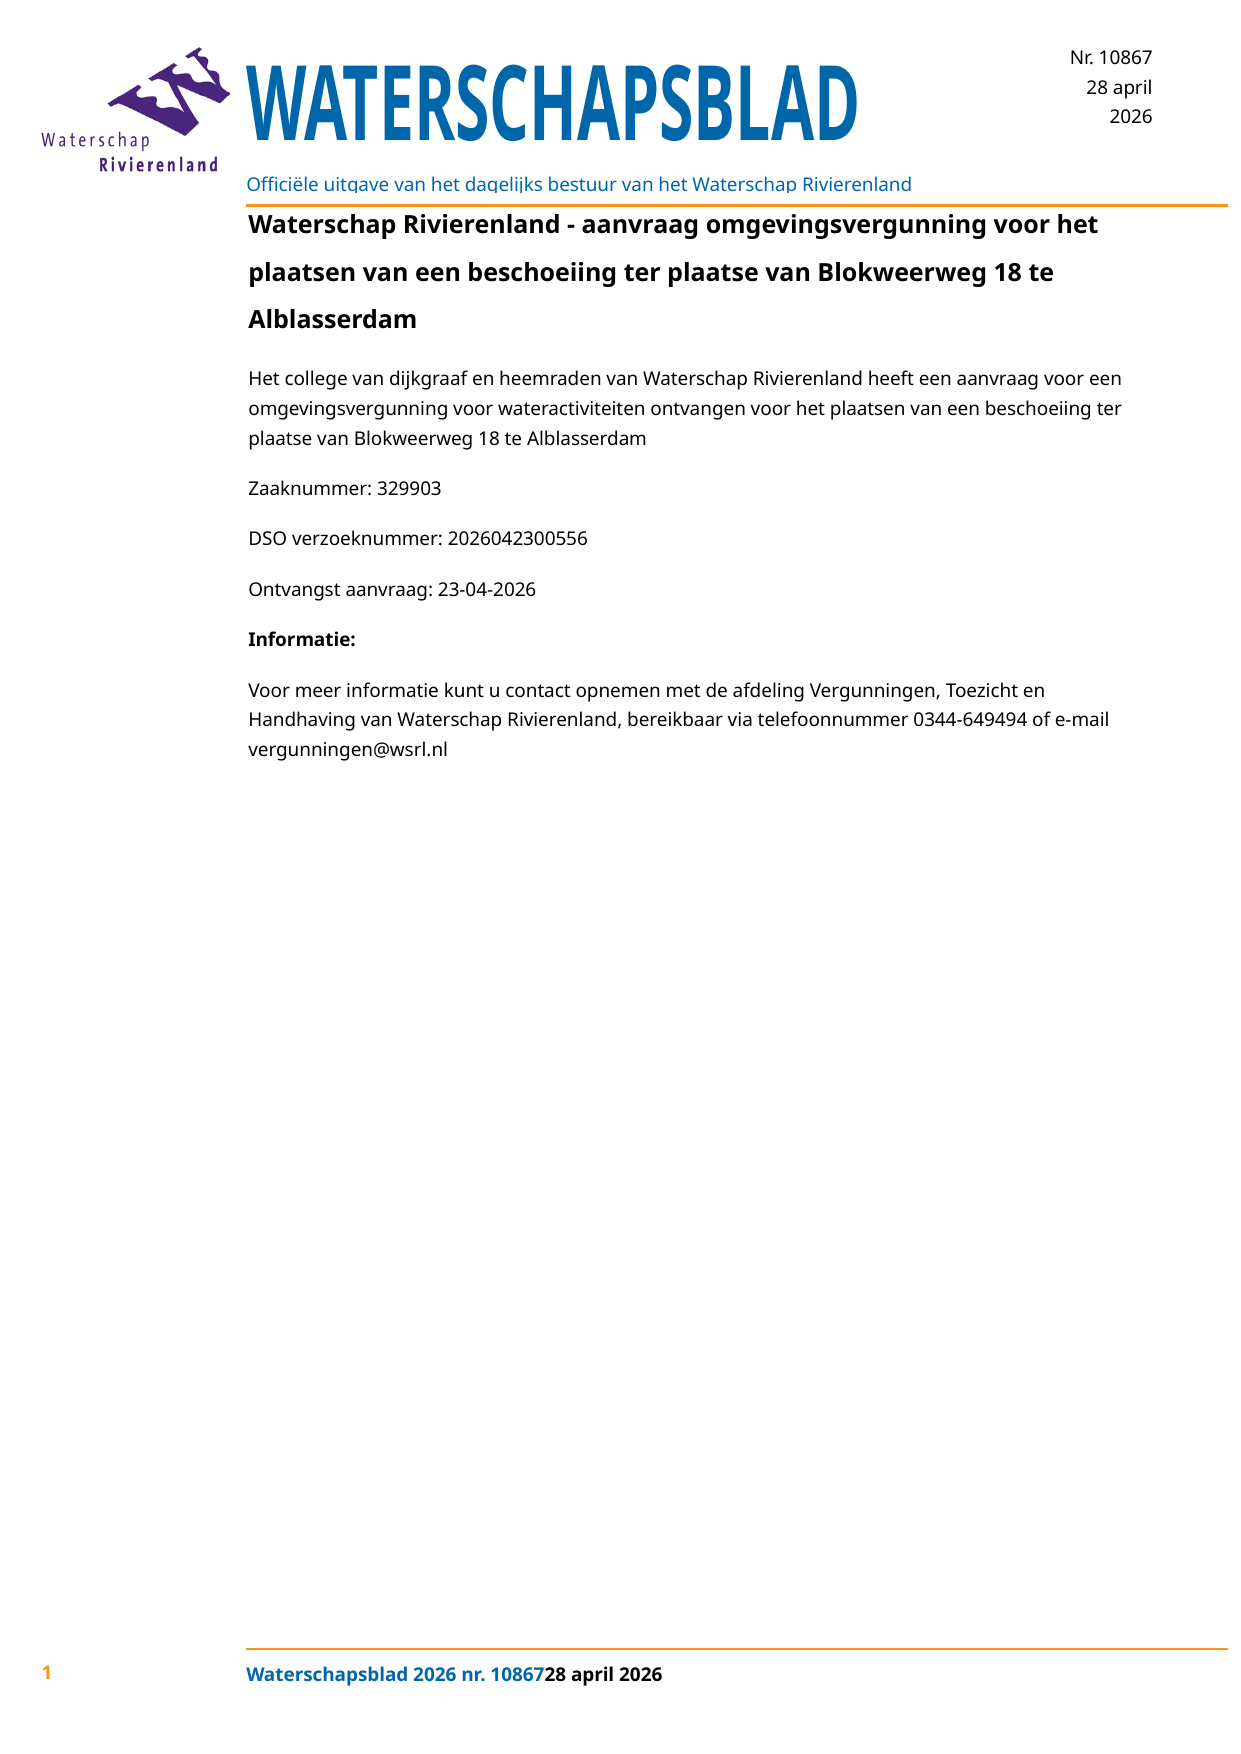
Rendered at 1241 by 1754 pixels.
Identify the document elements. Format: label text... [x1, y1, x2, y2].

text Informatie: [248, 626, 1152, 652]
picture [41, 47, 231, 172]
text Ontvangst aanvraag: 23-04-2026 [248, 576, 1152, 602]
text DSO verzoeknummer: 2026042300556 [248, 526, 1152, 551]
text Zaaknummer: 329903 [248, 475, 1152, 501]
text Het college van dijkgraaf en heemraden van Waterschap Rivierenland heeft een aanvraag voor een omgevingsvergunning voor wateractiviteiten ontvangen voor het plaatsen van een beschoeiing ter plaatse van Blokweerweg 18 te Alblasserdam [248, 366, 1152, 450]
text Voor meer informatie kunt u contact opnemen met de afdeling Vergunningen, Toezicht en Handhaving van Waterschap Rivierenland, bereikbaar via telefoonnummer 0344-649494 of e-mail vergunningen@wsrl.nl [248, 677, 1152, 762]
text Waterschap Rivierenland - aanvraag omgevingsvergunning voor het plaatsen van een beschoeiing ter plaatse van Blokweerweg 18 te Alblasserdam [248, 207, 1152, 336]
